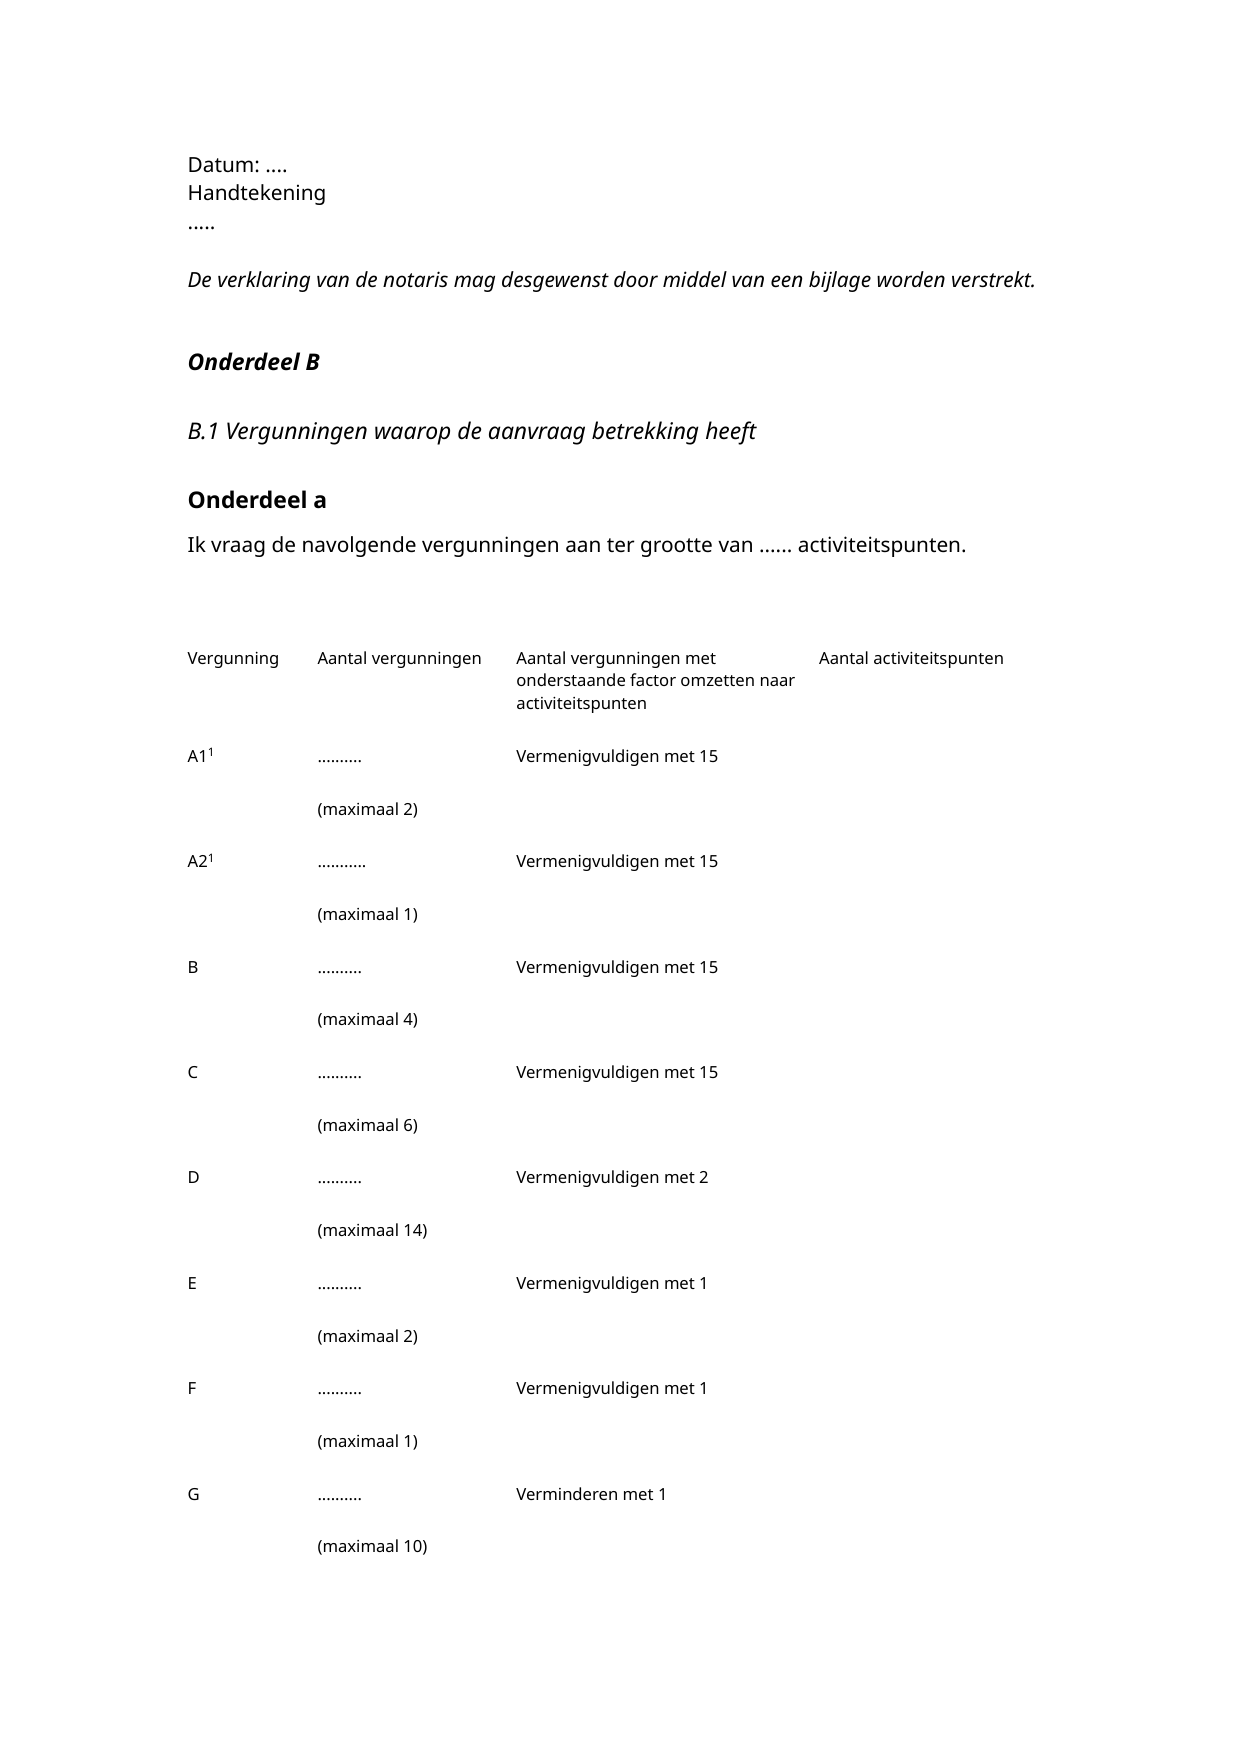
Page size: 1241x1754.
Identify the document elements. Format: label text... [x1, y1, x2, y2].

text Datum: .... [187, 150, 1053, 178]
subtitle Onderdeel B [187, 346, 1053, 377]
table_cell [819, 1377, 1053, 1482]
table_header Aantal vergunningen [317, 646, 516, 744]
table_cell .......... (maximaal 10) [317, 1483, 516, 1588]
table_cell A21 [188, 850, 317, 955]
table_header Aantal activiteitspunten [819, 646, 1053, 744]
table_cell Vermenigvuldigen met 15 [516, 745, 819, 850]
table_cell B [188, 955, 317, 1061]
subtitle Onderdeel a [187, 484, 1053, 515]
text Ik vraag de navolgende vergunningen aan ter grootte van ...... activiteitspunten. [187, 530, 1053, 558]
table_cell Vermenigvuldigen met 15 [516, 955, 819, 1061]
table_cell D [188, 1166, 317, 1272]
table_cell [819, 1483, 1053, 1588]
table_cell .......... (maximaal 4) [317, 955, 516, 1061]
table_cell E [188, 1272, 317, 1377]
text ..... [187, 207, 1053, 235]
table_header Vergunning [188, 646, 317, 744]
table_cell .......... (maximaal 1) [317, 1377, 516, 1482]
table_cell A11 [188, 745, 317, 850]
table_cell .......... (maximaal 14) [317, 1166, 516, 1272]
table_cell Vermenigvuldigen met 1 [516, 1377, 819, 1482]
table_cell [819, 955, 1053, 1061]
text Handtekening [187, 178, 1053, 207]
table_cell F [188, 1377, 317, 1482]
subtitle B.1 Vergunningen waarop de aanvraag betrekking heeft [187, 415, 1053, 446]
table_cell G [188, 1483, 317, 1588]
table_cell Vermenigvuldigen met 15 [516, 850, 819, 955]
table_cell ........... (maximaal 1) [317, 850, 516, 955]
table_cell Vermenigvuldigen met 2 [516, 1166, 819, 1272]
table_cell .......... (maximaal 2) [317, 1272, 516, 1377]
table_cell Vermenigvuldigen met 1 [516, 1272, 819, 1377]
table_header Aantal vergunningen met onderstaande factor omzetten naar activiteitspunten [516, 646, 819, 744]
text De verklaring van de notaris mag desgewenst door middel van een bijlage worden verstrekt. [187, 265, 1053, 294]
table_cell Verminderen met 1 [516, 1483, 819, 1588]
table_cell Vermenigvuldigen met 15 [516, 1061, 819, 1166]
table_cell [819, 1061, 1053, 1166]
table_cell .......... (maximaal 6) [317, 1061, 516, 1166]
table_cell .......... (maximaal 2) [317, 745, 516, 850]
table_cell C [188, 1061, 317, 1166]
table_cell [819, 745, 1053, 850]
table_cell [819, 850, 1053, 955]
table_cell [819, 1166, 1053, 1272]
table_cell [819, 1272, 1053, 1377]
